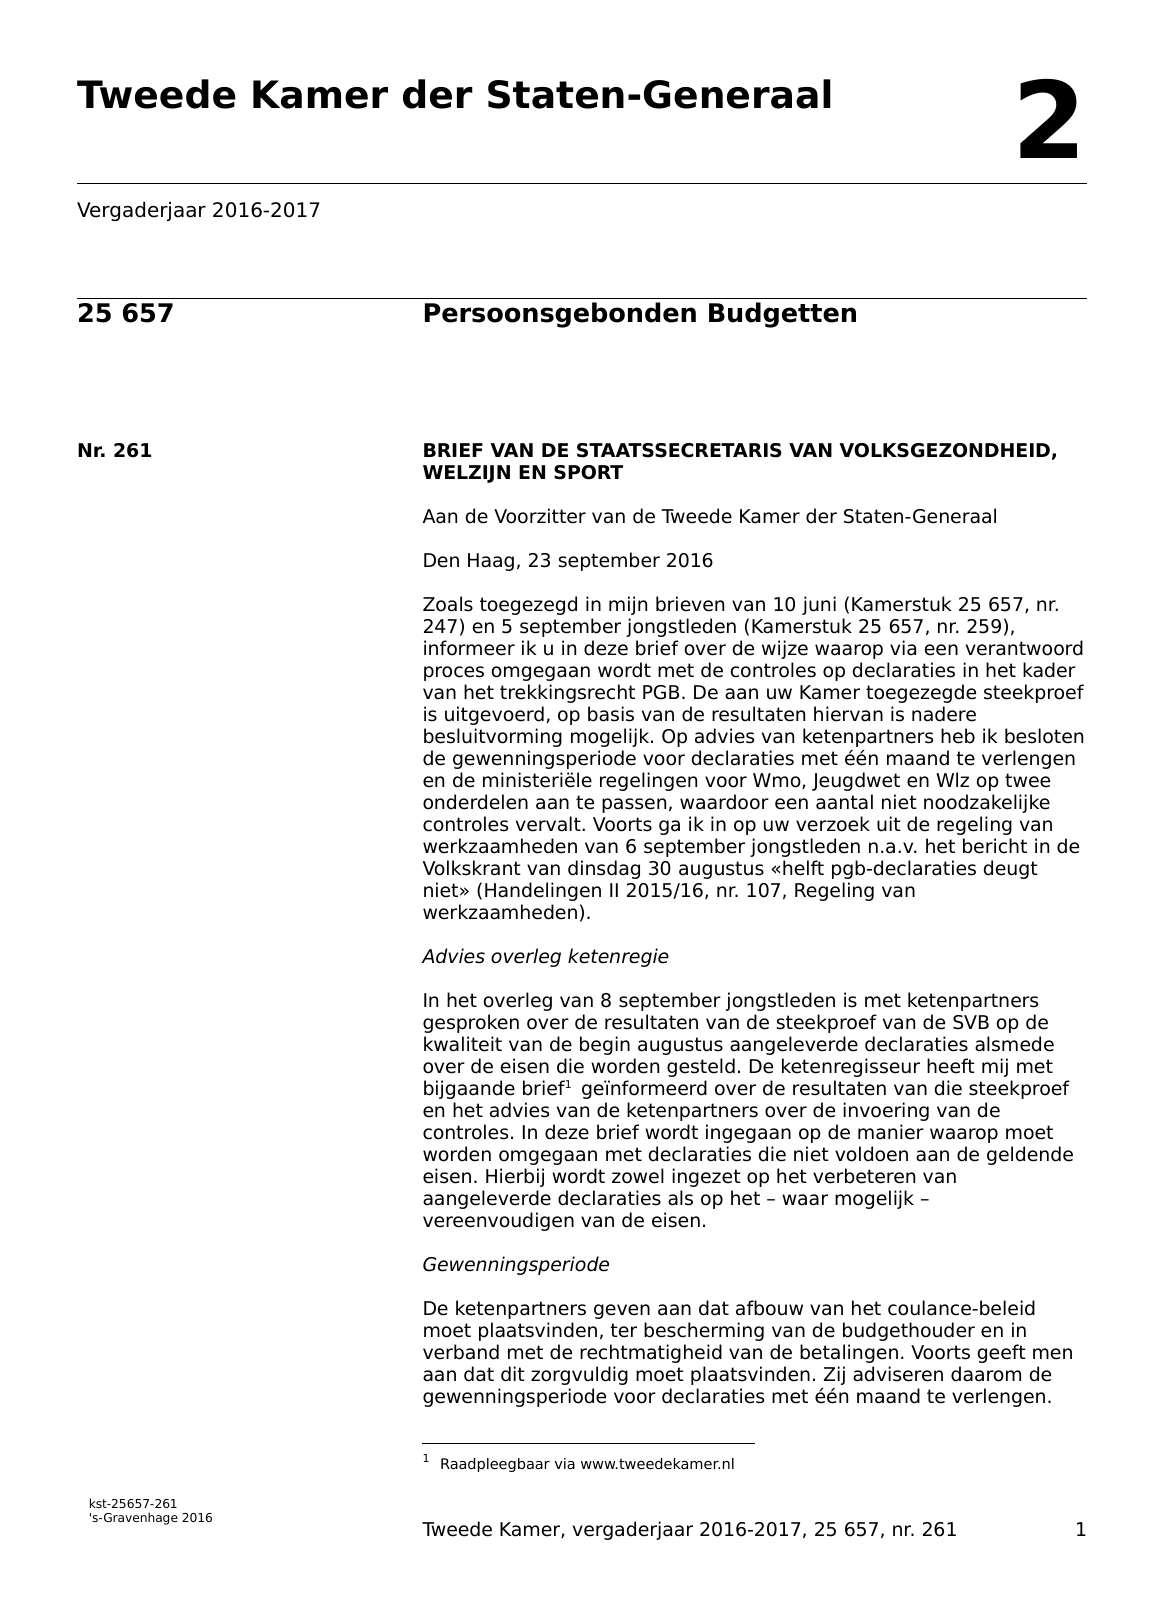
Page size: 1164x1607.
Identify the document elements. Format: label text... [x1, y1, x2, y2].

text kst-25657-261 [88, 1497, 323, 1511]
subtitle Advies overleg ketenregie [422, 946, 1087, 968]
subtitle Gewenningsperiode [422, 1254, 1087, 1276]
table_cell Vergaderjaar 2016-2017 [77, 184, 1087, 298]
text Zoals toegezegd in mijn brieven van 10 juni (Kamerstuk 25 657, nr. 247) en 5 september jongstleden (Kamerstuk 25 657, nr. 259), informeer ik u in deze brief over de wijze waarop via een verantwoord proces omgegaan wordt met de controles op declaraties in het kader van het trekkingsrecht PGB. De aan uw Kamer toegezegde steekproef is uitgevoerd, op basis van de resultaten hiervan is nadere besluitvorming mogelijk. Op advies van ketenpartners heb ik besloten de gewenningsperiode voor declaraties met één maand te verlengen en de ministeriële regelingen voor Wmo, Jeugdwet en Wlz op twee onderdelen aan te passen, waardoor een aantal niet noodzakelijke controles vervalt. Voorts ga ik in op uw verzoek uit de regeling van werkzaamheden van 6 september jongstleden n.a.v. het bericht in de Volkskrant van dinsdag 30 augustus «helft pgb-declaraties deugt niet» (Handelingen II 2015/16, nr. 107, Regeling van werkzaamheden). [422, 594, 1087, 924]
text Den Haag, 23 september 2016 [422, 550, 1087, 572]
text In het overleg van 8 september jongstleden is met ketenpartners gesproken over de resultaten van de steekproef van de SVB op de kwaliteit van de begin augustus aangeleverde declaraties alsmede over de eisen die worden gesteld. De ketenregisseur heeft mij met bijgaande brief geïnformeerd over de resultaten van die steekproef en het advies van de ketenpartners over de invoering van de controles. In deze brief wordt ingegaan op de manier waarop moet worden omgegaan met declaraties die niet voldoen aan de geldende eisen. Hierbij wordt zowel ingezet op het verbeteren van aangeleverde declaraties als op het – waar mogelijk – vereenvoudigen van de eisen. [422, 990, 1087, 1232]
table_header 2 [886, 59, 1087, 183]
text Raadpleegbaar via www.tweedekamer.nl [422, 1452, 1087, 1474]
subtitle 25 657 Persoonsgebonden Budgetten [77, 299, 1087, 329]
text De ketenpartners geven aan dat afbouw van het coulance-beleid moet plaatsvinden, ter bescherming van de budgethouder en in verband met de rechtmatigheid van de betalingen. Voorts geeft men aan dat dit zorgvuldig moet plaatsvinden. Zij adviseren daarom de gewenningsperiode voor declaraties met één maand te verlengen. [422, 1298, 1087, 1408]
text 's-Gravenhage 2016 [88, 1511, 323, 1525]
table_header Tweede Kamer der Staten-Generaal [77, 59, 886, 183]
subtitle Nr. 261 BRIEF VAN DE STAATSSECRETARIS VAN VOLKSGEZONDHEID, WELZIJN EN SPORT [77, 440, 1087, 484]
text Aan de Voorzitter van de Tweede Kamer der Staten-Generaal [422, 506, 1087, 528]
